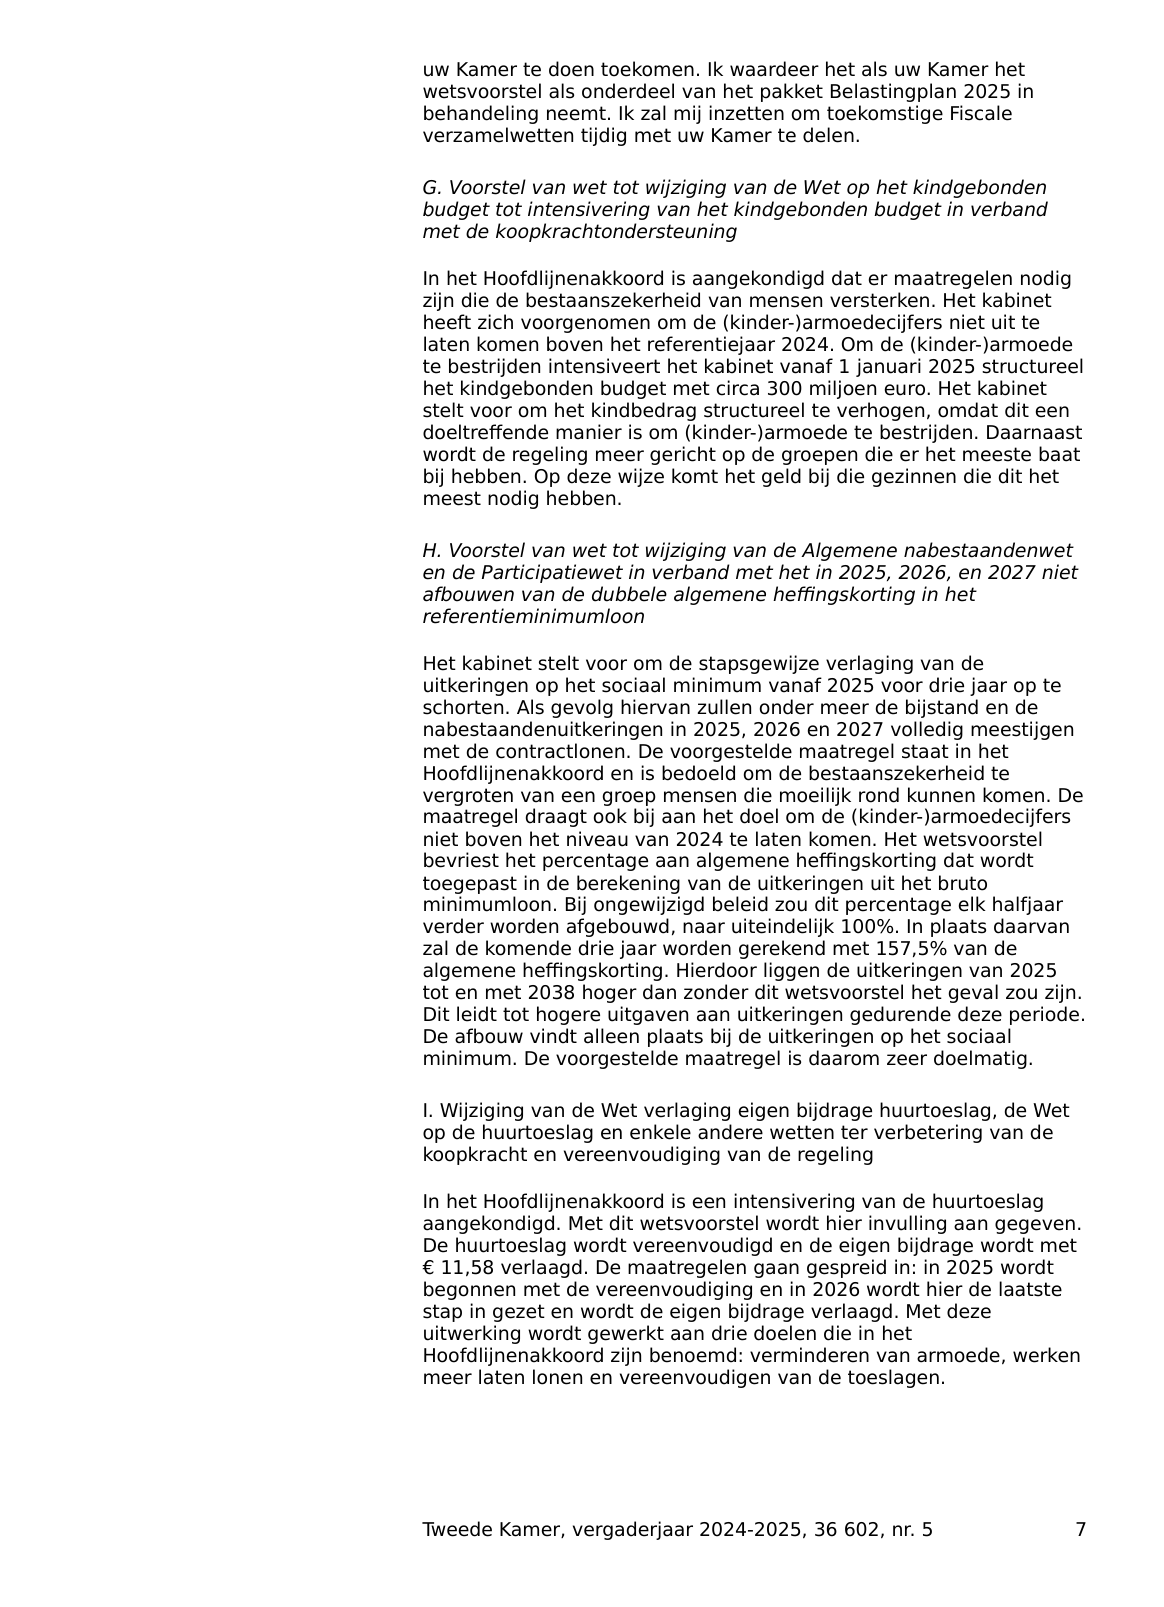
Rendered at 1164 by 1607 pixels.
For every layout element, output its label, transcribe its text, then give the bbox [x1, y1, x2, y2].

subtitle H. Voorstel van wet tot wijziging van de Algemene nabestaandenwet en de Participatiewet in verband met het in 2025, 2026, en 2027 niet afbouwen van de dubbele algemene heffingskorting in het referentieminimumloon [422, 540, 1087, 628]
subtitle I. Wijziging van de Wet verlaging eigen bijdrage huurtoeslag, de Wet op de huurtoeslag en enkele andere wetten ter verbetering van de koopkracht en vereenvoudiging van de regeling [422, 1100, 1087, 1166]
text In het Hoofdlijnenakkoord is een intensivering van de huurtoeslag aangekondigd. Met dit wetsvoorstel wordt hier invulling aan gegeven. De huurtoeslag wordt vereenvoudigd en de eigen bijdrage wordt met € 11,58 verlaagd. De maatregelen gaan gespreid in: in 2025 wordt begonnen met de vereenvoudiging en in 2026 wordt hier de laatste stap in gezet en wordt de eigen bijdrage verlaagd. Met deze uitwerking wordt gewerkt aan drie doelen die in het Hoofdlijnenakkoord zijn benoemd: verminderen van armoede, werken meer laten lonen en vereenvoudigen van de toeslagen. [422, 1191, 1087, 1389]
subtitle G. Voorstel van wet tot wijziging van de Wet op het kindgebonden budget tot intensivering van het kindgebonden budget in verband met de koopkrachtondersteuning [422, 177, 1087, 243]
text Het kabinet stelt voor om de stapsgewijze verlaging van de uitkeringen op het sociaal minimum vanaf 2025 voor drie jaar op te schorten. Als gevolg hiervan zullen onder meer de bijstand en de nabestaandenuitkeringen in 2025, 2026 en 2027 volledig meestijgen met de contractlonen. De voorgestelde maatregel staat in het Hoofdlijnenakkoord en is bedoeld om de bestaanszekerheid te vergroten van een groep mensen die moeilijk rond kunnen komen. De maatregel draagt ook bij aan het doel om de (kinder-)armoedecijfers niet boven het niveau van 2024 te laten komen. Het wetsvoorstel bevriest het percentage aan algemene heffingskorting dat wordt toegepast in de berekening van de uitkeringen uit het bruto minimumloon. Bij ongewijzigd beleid zou dit percentage elk halfjaar verder worden afgebouwd, naar uiteindelijk 100%. In plaats daarvan zal de komende drie jaar worden gerekend met 157,5% van de algemene heffingskorting. Hierdoor liggen de uitkeringen van 2025 tot en met 2038 hoger dan zonder dit wetsvoorstel het geval zou zijn. Dit leidt tot hogere uitgaven aan uitkeringen gedurende deze periode. De afbouw vindt alleen plaats bij de uitkeringen op het sociaal minimum. De voorgestelde maatregel is daarom zeer doelmatig. [422, 653, 1087, 1070]
text In het Hoofdlijnenakkoord is aangekondigd dat er maatregelen nodig zijn die de bestaanszekerheid van mensen versterken. Het kabinet heeft zich voorgenomen om de (kinder-)armoedecijfers niet uit te laten komen boven het referentiejaar 2024. Om de (kinder-)armoede te bestrijden intensiveert het kabinet vanaf 1 januari 2025 structureel het kindgebonden budget met circa 300 miljoen euro. Het kabinet stelt voor om het kindbedrag structureel te verhogen, omdat dit een doeltreffende manier is om (kinder-)armoede te bestrijden. Daarnaast wordt de regeling meer gericht op de groepen die er het meeste baat bij hebben. Op deze wijze komt het geld bij die gezinnen die dit het meest nodig hebben. [422, 268, 1087, 510]
text uw Kamer te doen toekomen. Ik waardeer het als uw Kamer het wetsvoorstel als onderdeel van het pakket Belastingplan 2025 in behandeling neemt. Ik zal mij inzetten om toekomstige Fiscale verzamelwetten tijdig met uw Kamer te delen. [422, 59, 1087, 147]
